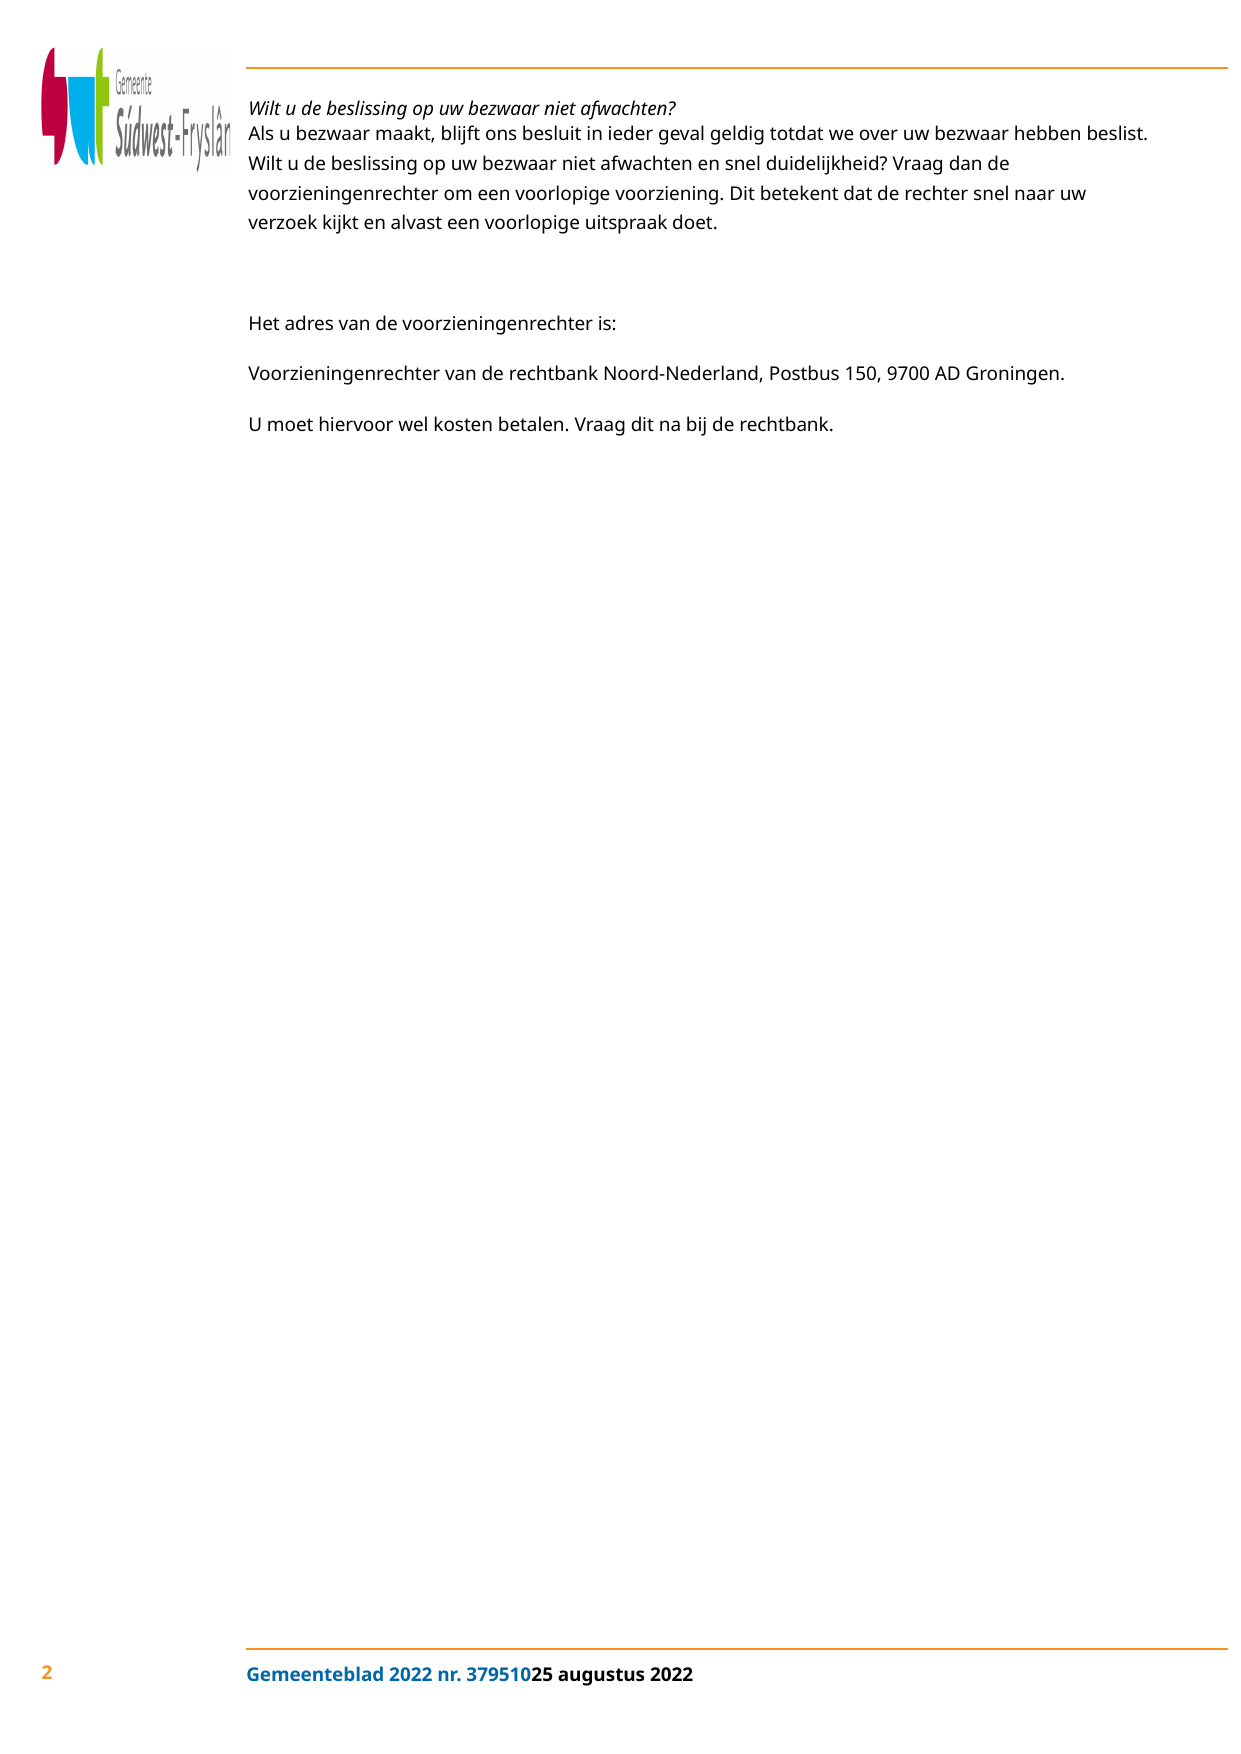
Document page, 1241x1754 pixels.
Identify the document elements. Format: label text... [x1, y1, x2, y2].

text Als u bezwaar maakt, blijft ons besluit in ieder geval geldig totdat we over uw bezwaar hebben beslist. Wilt u de beslissing op uw bezwaar niet afwachten en snel duidelijkheid? Vraag dan de voorzieningenrechter om een voorlopige voorziening. Dit betekent dat de rechter snel naar uw verzoek kijkt en alvast een voorlopige uitspraak doet. [248, 121, 1152, 235]
text Wilt u de beslissing op uw bezwaar niet afwachten? [248, 95, 1152, 121]
text Het adres van de voorzieningenrechter is: [248, 310, 1152, 336]
text Voorzieningenrechter van de rechtbank Noord-Nederland, Postbus 150, 9700 AD Groningen. [248, 361, 1152, 386]
text U moet hiervoor wel kosten betalen. Vraag dit na bij de rechtbank. [248, 411, 1152, 437]
picture [41, 47, 231, 172]
